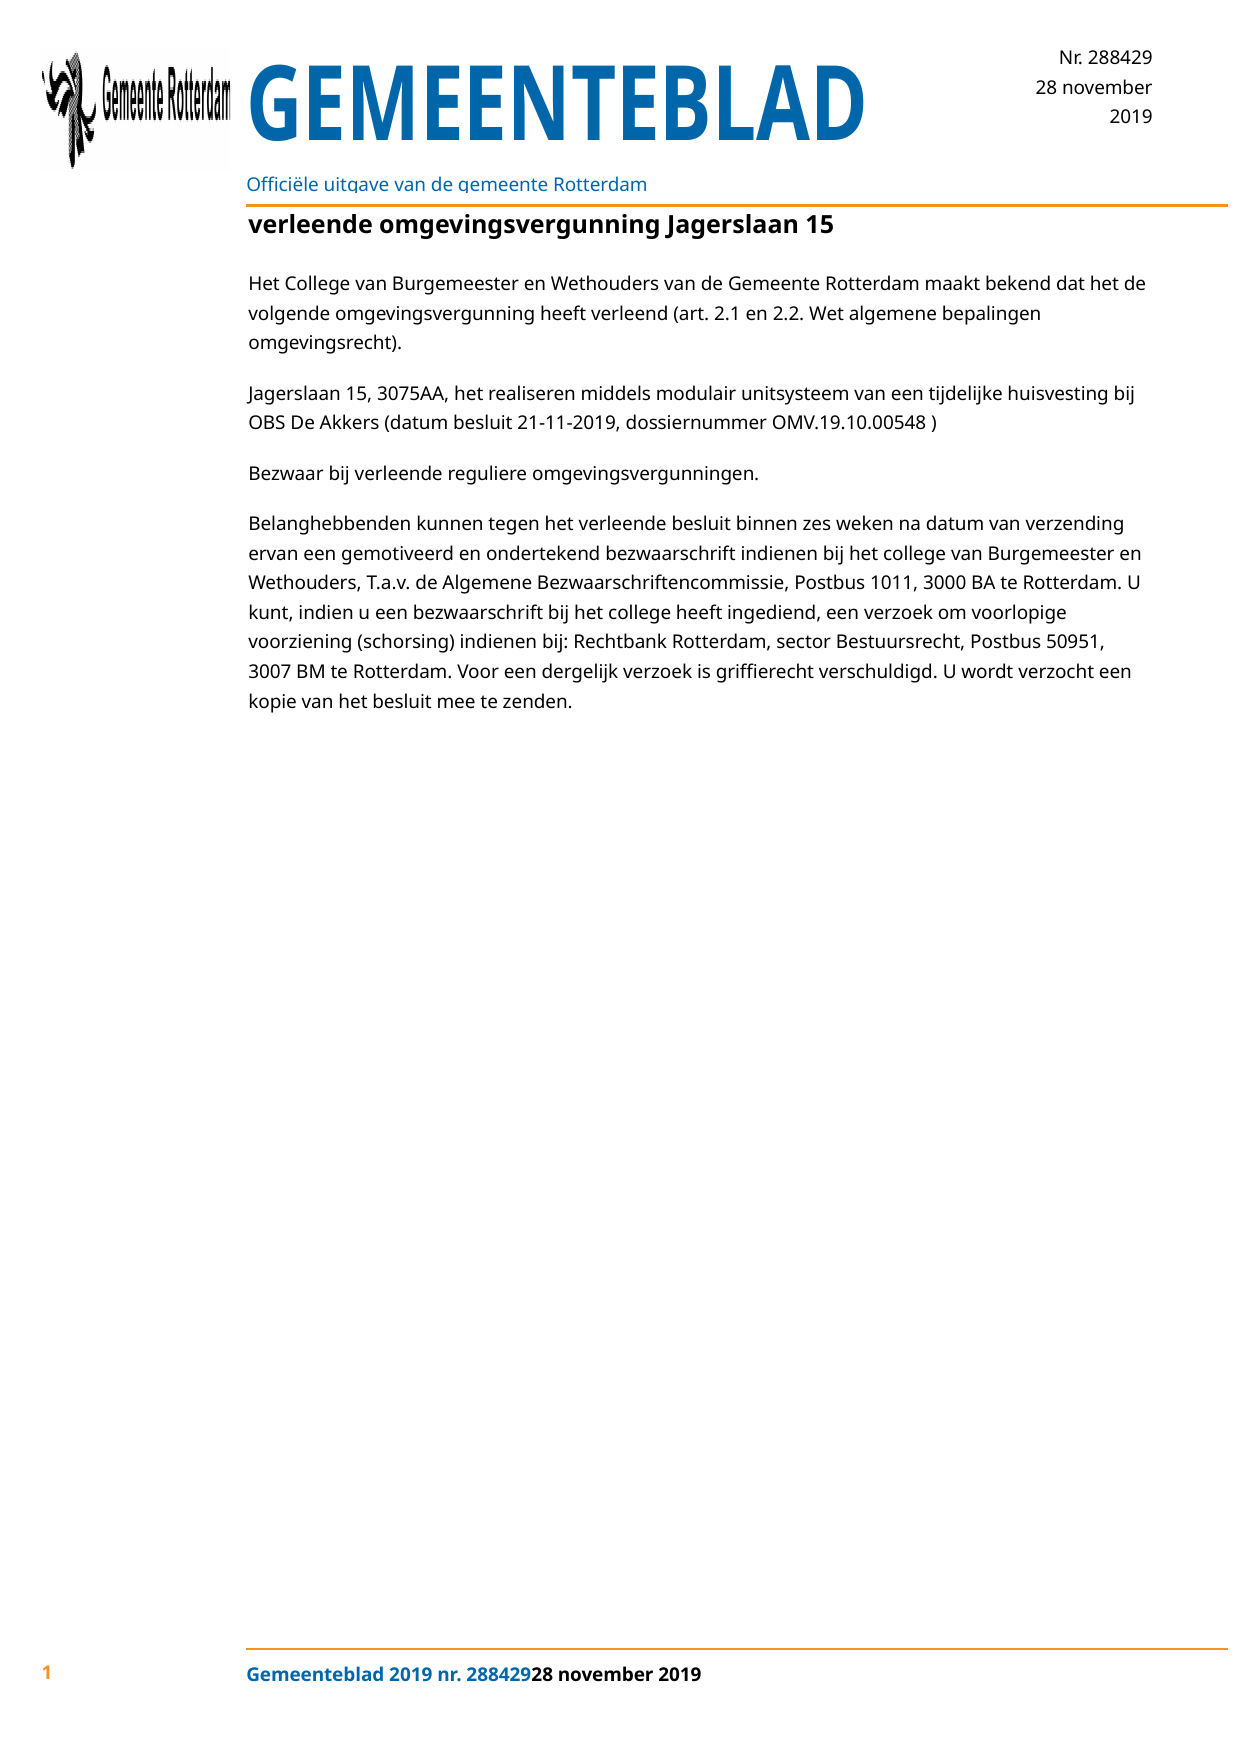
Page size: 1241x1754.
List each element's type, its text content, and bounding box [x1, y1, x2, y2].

text Het College van Burgemeester en Wethouders van de Gemeente Rotterdam maakt bekend dat het de volgende omgevingsvergunning heeft verleend (art. 2.1 en 2.2. Wet algemene bepalingen omgevingsrecht). [248, 270, 1152, 355]
text Belanghebbenden kunnen tegen het verleende besluit binnen zes weken na datum van verzending ervan een gemotiveerd en ondertekend bezwaarschrift indienen bij het college van Burgemeester en Wethouders, T.a.v. de Algemene Bezwaarschriftencommissie, Postbus 1011, 3000 BA te Rotterdam. U kunt, indien u een bezwaarschrift bij het college heeft ingediend, een verzoek om voorlopige voorziening (schorsing) indienen bij: Rechtbank Rotterdam, sector Bestuursrecht, Postbus 50951, 3007 BM te Rotterdam. Voor een dergelijk verzoek is griffierecht verschuldigd. U wordt verzocht een kopie van het besluit mee te zenden. [248, 510, 1152, 713]
picture [41, 47, 231, 172]
text verleende omgevingsvergunning Jagerslaan 15 [248, 207, 1152, 241]
text Bezwaar bij verleende reguliere omgevingsvergunningen. [248, 460, 1152, 486]
text Jagerslaan 15, 3075AA, het realiseren middels modulair unitsysteem van een tijdelijke huisvesting bij OBS De Akkers (datum besluit 21-11-2019, dossiernummer OMV.19.10.00548 ) [248, 380, 1152, 435]
